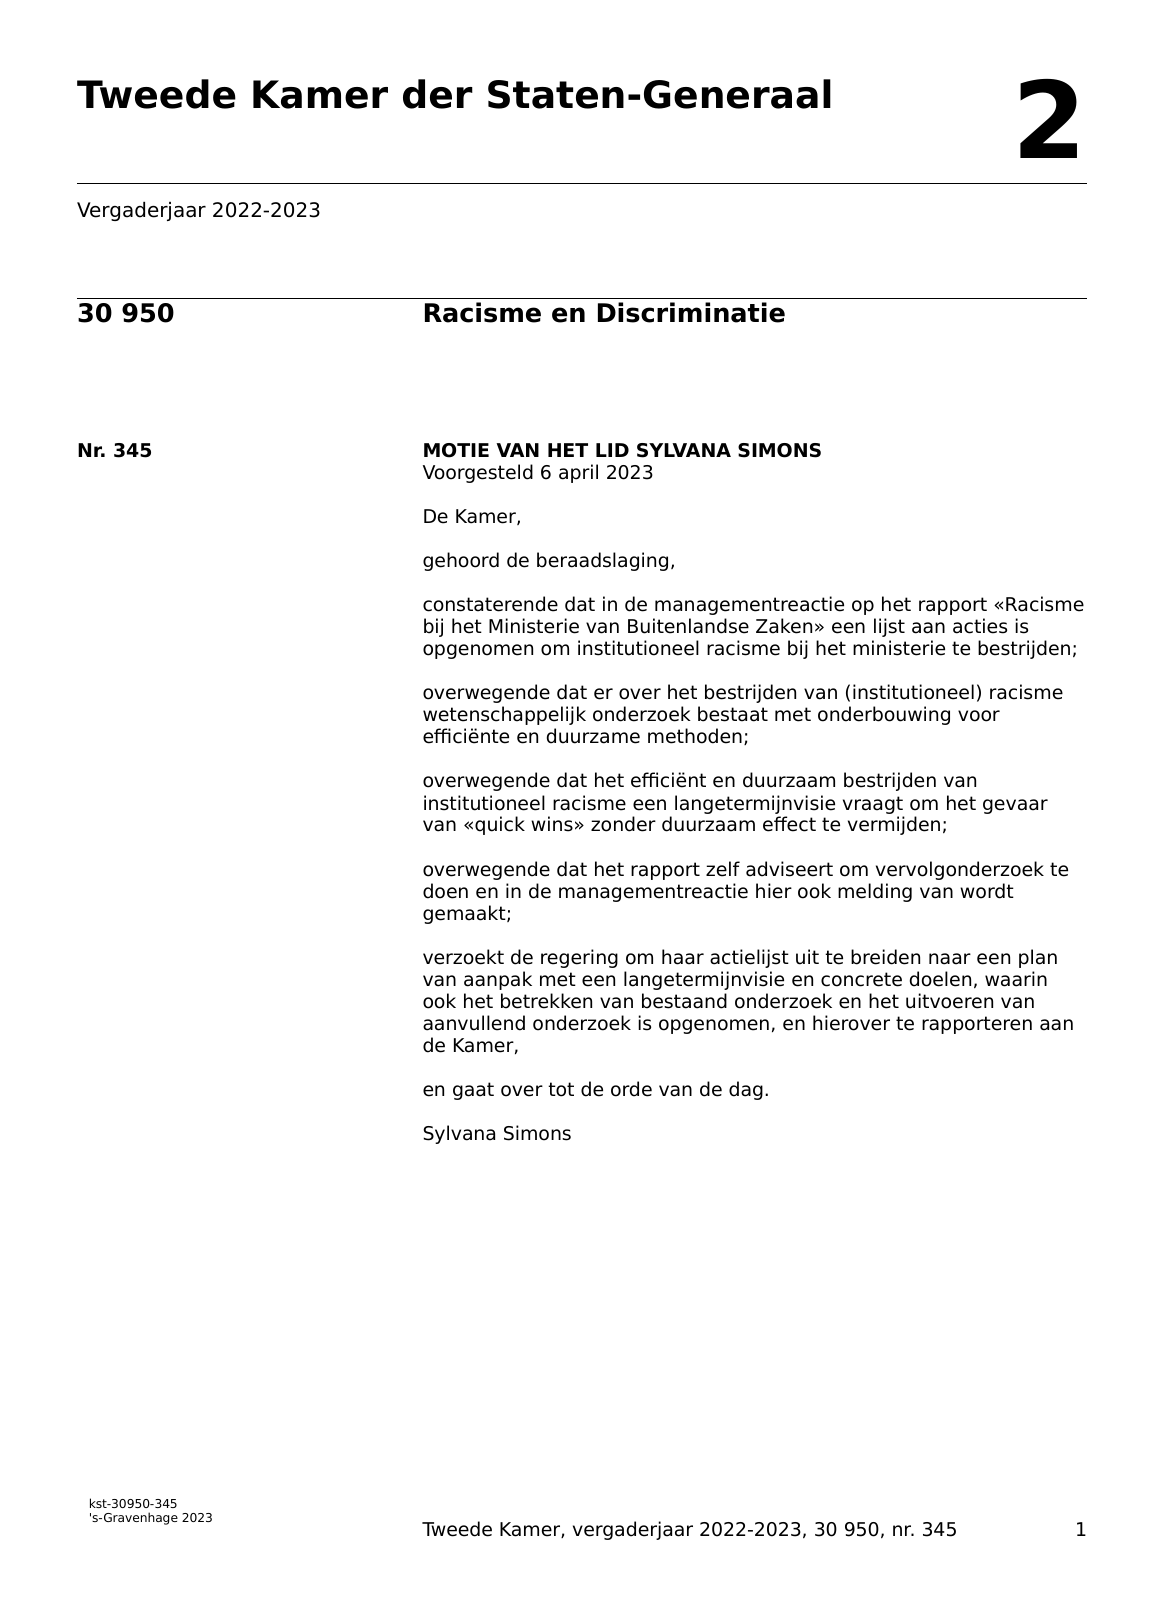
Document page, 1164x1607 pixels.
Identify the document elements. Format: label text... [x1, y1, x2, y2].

text kst-30950-345 [88, 1497, 323, 1511]
text constaterende dat in de managementreactie op het rapport «Racisme bij het Ministerie van Buitenlandse Zaken» een lijst aan acties is opgenomen om institutioneel racisme bij het ministerie te bestrijden; [422, 594, 1087, 660]
subtitle 30 950 Racisme en Discriminatie [77, 299, 1087, 329]
text overwegende dat het rapport zelf adviseert om vervolgonderzoek te doen en in de managementreactie hier ook melding van wordt gemaakt; [422, 858, 1087, 924]
text verzoekt de regering om haar actielijst uit te breiden naar een plan van aanpak met een langetermijnvisie en concrete doelen, waarin ook het betrekken van bestaand onderzoek en het uitvoeren van aanvullend onderzoek is opgenomen, en hierover te rapporteren aan de Kamer, [422, 947, 1087, 1057]
text en gaat over tot de orde van de dag. [422, 1079, 1087, 1101]
table_cell Vergaderjaar 2022-2023 [77, 184, 1087, 298]
text gehoord de beraadslaging, [422, 550, 1087, 572]
text overwegende dat het efficiënt en duurzaam bestrijden van institutioneel racisme een langetermijnvisie vraagt om het gevaar van «quick wins» zonder duurzaam effect te vermijden; [422, 770, 1087, 836]
text 's-Gravenhage 2023 [88, 1511, 323, 1525]
table_header Tweede Kamer der Staten-Generaal [77, 59, 886, 183]
subtitle Nr. 345 MOTIE VAN HET LID SYLVANA SIMONS [77, 440, 1087, 462]
text De Kamer, [422, 506, 1087, 528]
text Voorgesteld 6 april 2023 [422, 462, 1087, 484]
text overwegende dat er over het bestrijden van (institutioneel) racisme wetenschappelijk onderzoek bestaat met onderbouwing voor efficiënte en duurzame methoden; [422, 682, 1087, 748]
text Sylvana Simons [422, 1123, 1087, 1145]
table_header 2 [886, 59, 1087, 183]
